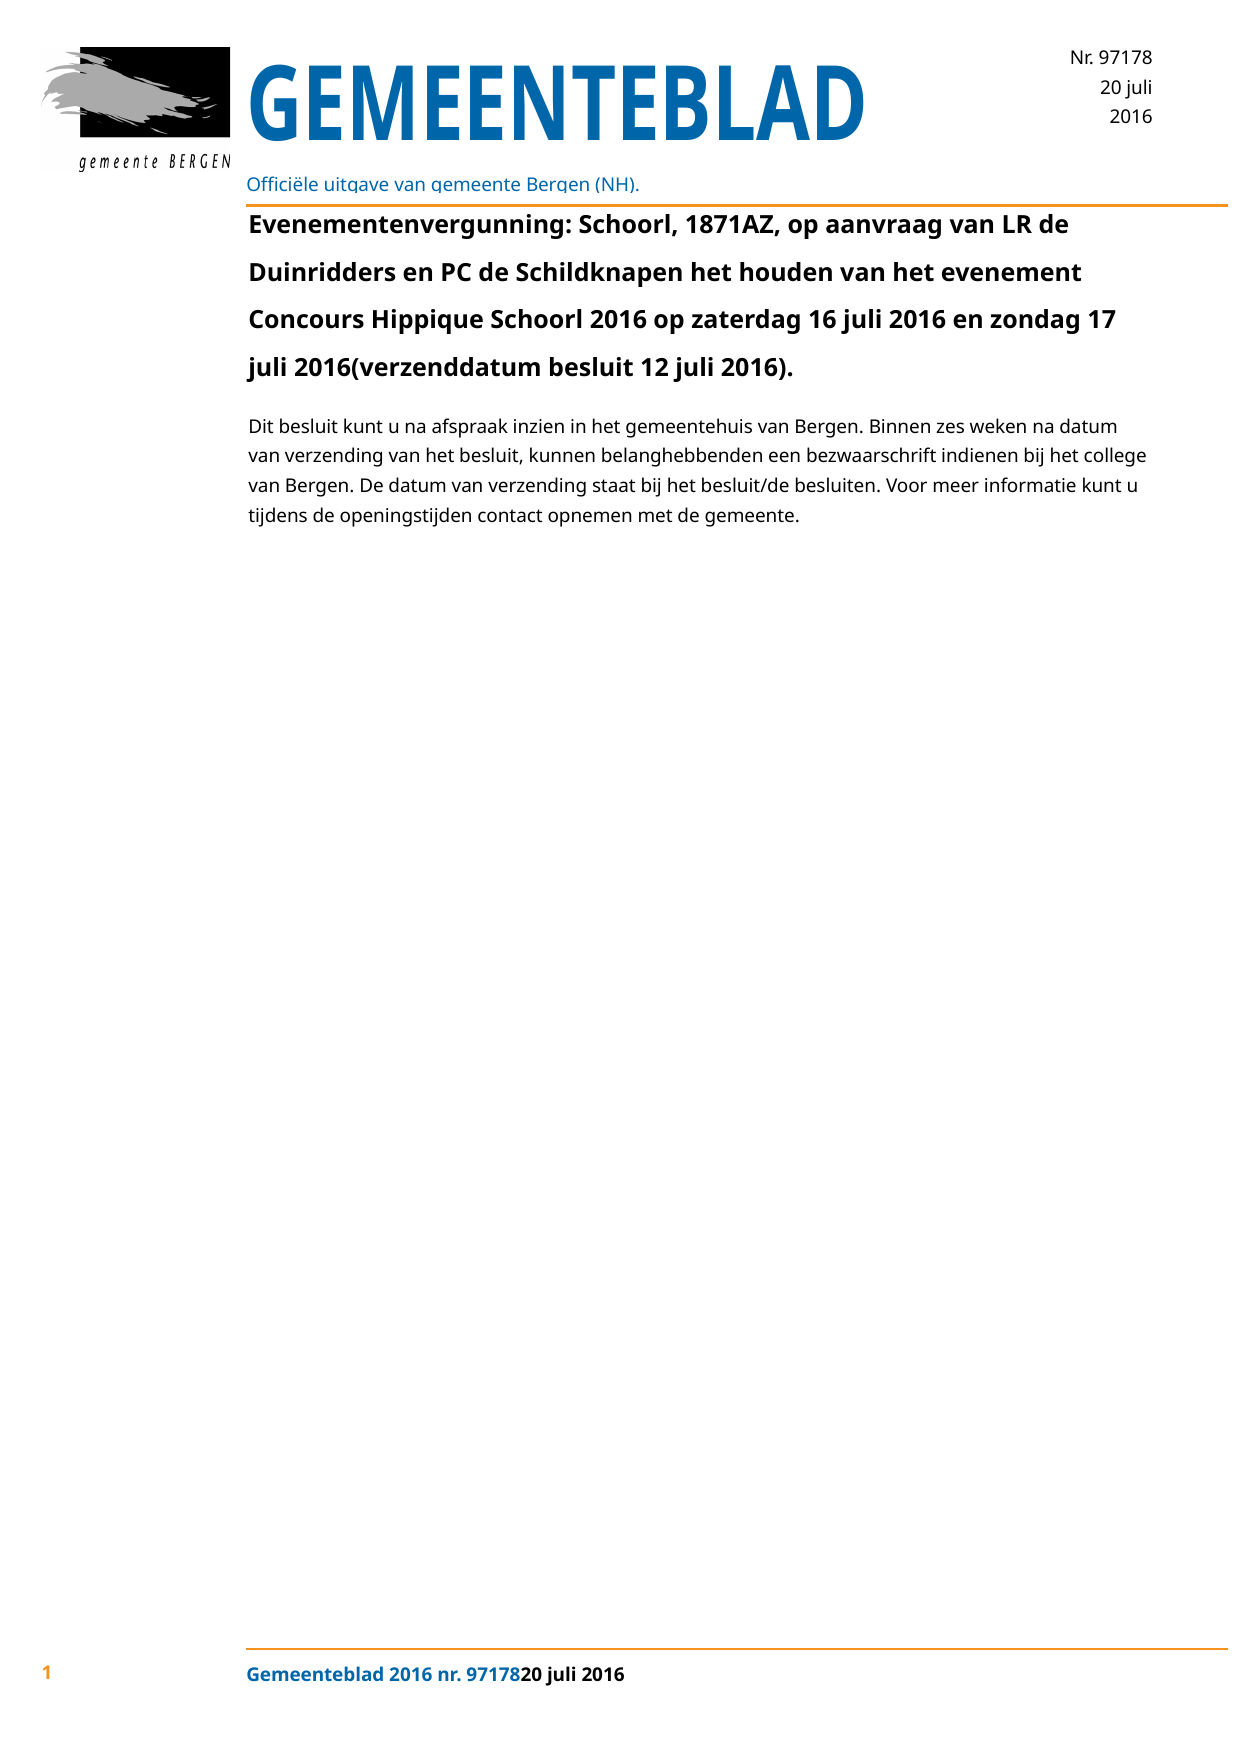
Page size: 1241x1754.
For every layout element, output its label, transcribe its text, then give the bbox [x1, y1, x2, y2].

picture [41, 47, 231, 172]
text Dit besluit kunt u na afspraak inzien in het gemeentehuis van Bergen. Binnen zes weken na datum van verzending van het besluit, kunnen belanghebbenden een bezwaarschrift indienen bij het college van Bergen. De datum van verzending staat bij het besluit/de besluiten. Voor meer informatie kunt u tijdens de openingstijden contact opnemen met de gemeente. [248, 413, 1152, 528]
text Evenementenvergunning: Schoorl, 1871AZ, op aanvraag van LR de Duinridders en PC de Schildknapen het houden van het evenement Concours Hippique Schoorl 2016 op zaterdag 16 juli 2016 en zondag 17 juli 2016(verzenddatum besluit 12 juli 2016). [248, 207, 1152, 384]
